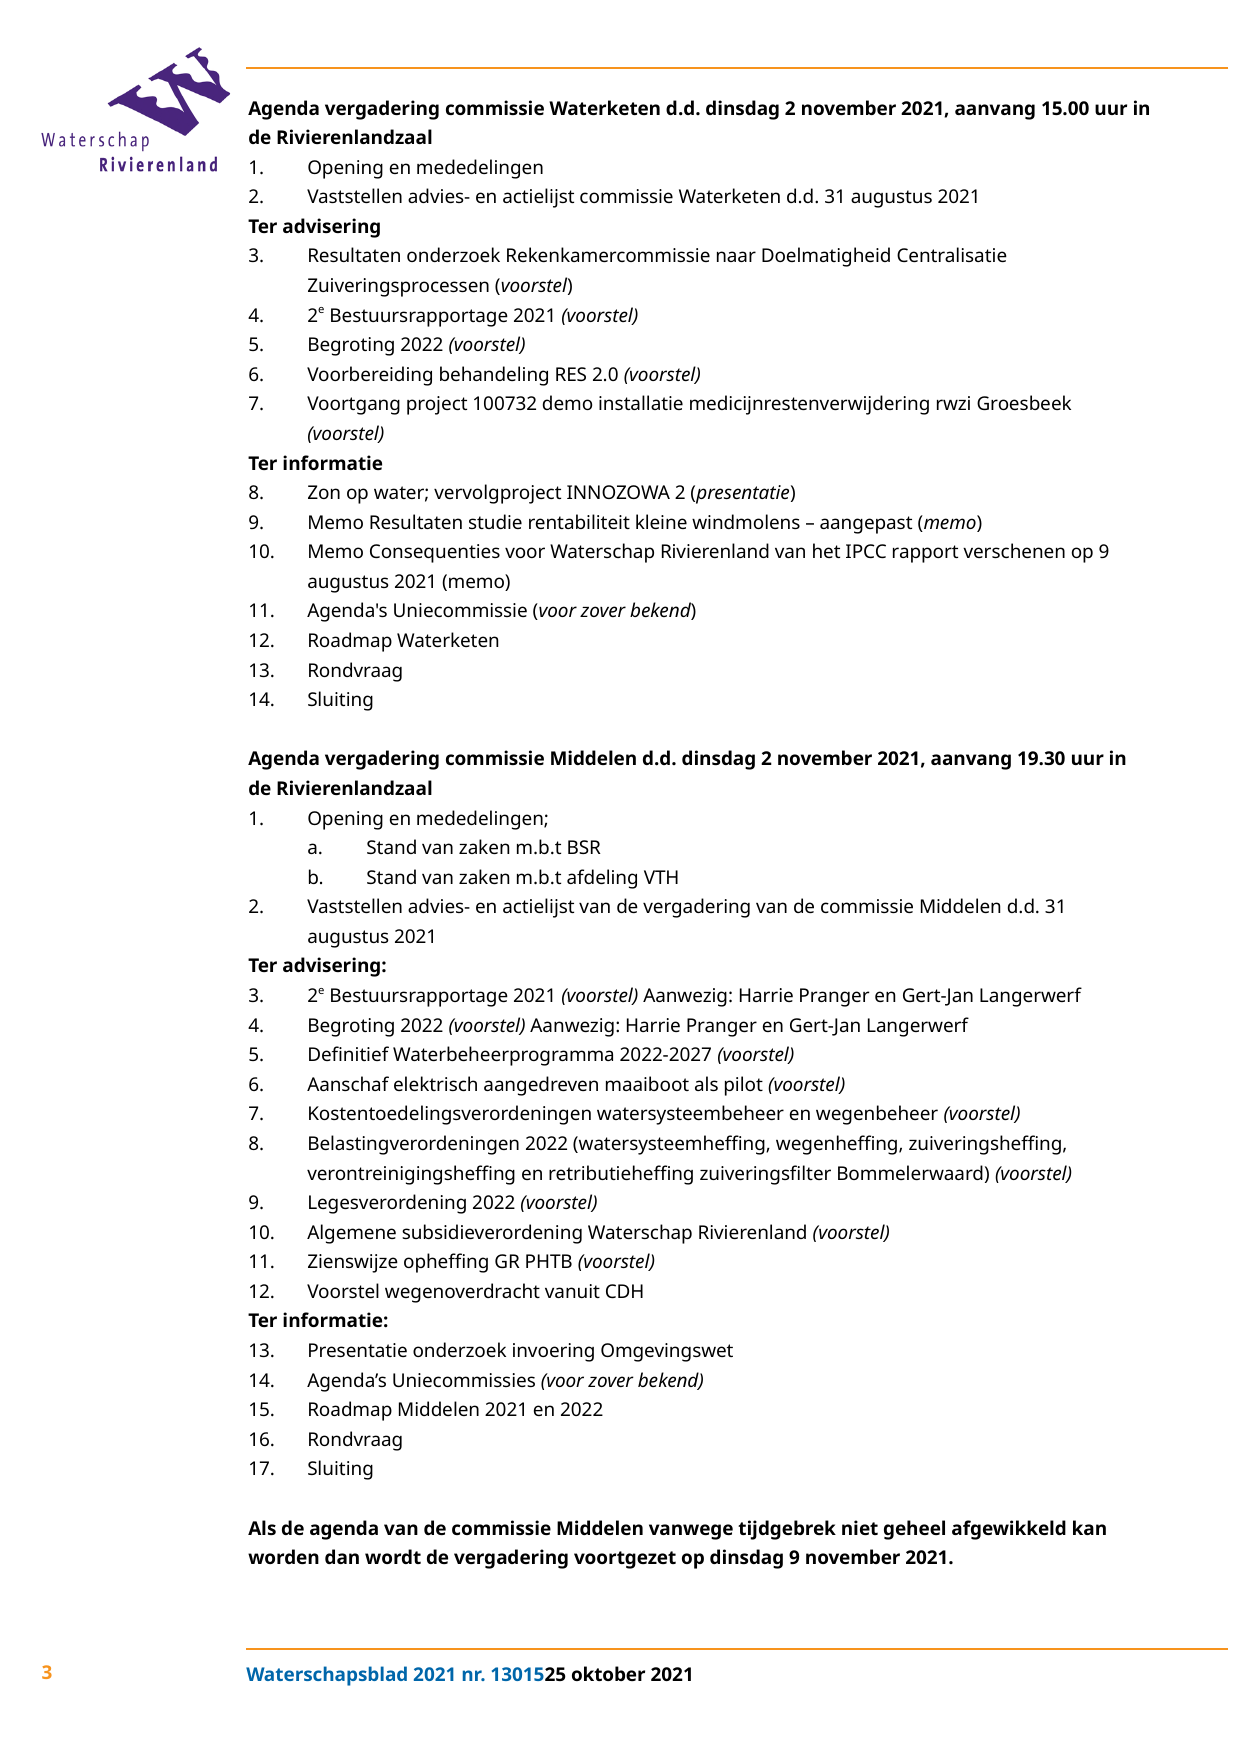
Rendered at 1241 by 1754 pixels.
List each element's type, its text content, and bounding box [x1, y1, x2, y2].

list Kostentoedelingsverordeningen watersysteembeheer en wegenbeheer (voorstel) [248, 1101, 1152, 1126]
list Presentatie onderzoek invoering Omgevingswet [248, 1337, 1152, 1363]
list Resultaten onderzoek Rekenkamercommissie naar Doelmatigheid Centralisatie Zuiveringsprocessen (voorstel) [248, 243, 1152, 298]
list Algemene subsidieverordening Waterschap Rivierenland (voorstel) [248, 1219, 1152, 1245]
list Roadmap Middelen 2021 en 2022 [248, 1396, 1152, 1422]
text Ter advisering: [248, 953, 1152, 978]
text Agenda vergadering commissie Middelen d.d. dinsdag 2 november 2021, aanvang 19.30 uur in de Rivierenlandzaal [248, 746, 1152, 801]
list Begroting 2022 (voorstel) Aanwezig: Harrie Pranger en Gert-Jan Langerwerf [248, 1012, 1152, 1038]
list Opening en mededelingen; [248, 805, 1152, 831]
text Als de agenda van de commissie Middelen vanwege tijdgebrek niet geheel afgewikkeld kan worden dan wordt de vergadering voortgezet op dinsdag 9 november 2021. [248, 1515, 1152, 1570]
list Belastingverordeningen 2022 (watersysteemheffing, wegenheffing, zuiveringsheffing, verontreinigingsheffing en retributieheffing zuiveringsfilter Bommelerwaard) (voorstel) [248, 1130, 1152, 1186]
list 2e Bestuursrapportage 2021 (voorstel) [248, 302, 1152, 328]
list Agenda’s Uniecommissies (voor zover bekend) [248, 1367, 1152, 1393]
text Ter informatie: [248, 1308, 1152, 1333]
list Voorbereiding behandeling RES 2.0 (voorstel) [248, 361, 1152, 387]
list Roadmap Waterketen [248, 627, 1152, 653]
list Memo Resultaten studie rentabiliteit kleine windmolens – aangepast (memo) [248, 509, 1152, 535]
list Agenda's Uniecommissie (voor zover bekend) [248, 598, 1152, 623]
text Ter advisering [248, 213, 1152, 239]
list Vaststellen advies- en actielijst van de vergadering van de commissie Middelen d.d. 31 augustus 2021 [248, 893, 1152, 949]
list Stand van zaken m.b.t afdeling VTH [307, 864, 1152, 890]
list Sluiting [248, 1456, 1152, 1481]
list Rondvraag [248, 1426, 1152, 1452]
list Sluiting [248, 686, 1152, 712]
list Rondvraag [248, 657, 1152, 683]
list Definitief Waterbeheerprogramma 2022-2027 (voorstel) [248, 1041, 1152, 1067]
list Opening en mededelingen [248, 154, 1152, 180]
list Aanschaf elektrisch aangedreven maaiboot als pilot (voorstel) [248, 1071, 1152, 1097]
list Zon op water; vervolgproject INNOZOWA 2 (presentatie) [248, 479, 1152, 505]
list Memo Consequenties voor Waterschap Rivierenland van het IPCC rapport verschenen op 9 augustus 2021 (memo) [248, 538, 1152, 594]
text Ter informatie [248, 450, 1152, 476]
picture [41, 47, 231, 172]
list 2e Bestuursrapportage 2021 (voorstel) Aanwezig: Harrie Pranger en Gert-Jan Langerwerf [248, 982, 1152, 1008]
list Legesverordening 2022 (voorstel) [248, 1189, 1152, 1215]
list Begroting 2022 (voorstel) [248, 331, 1152, 357]
list Voorstel wegenoverdracht vanuit CDH [248, 1278, 1152, 1304]
list Zienswijze opheffing GR PHTB (voorstel) [248, 1248, 1152, 1274]
text Agenda vergadering commissie Waterketen d.d. dinsdag 2 november 2021, aanvang 15.00 uur in de Rivierenlandzaal [248, 95, 1152, 150]
list Stand van zaken m.b.t BSR [307, 834, 1152, 860]
list Voortgang project 100732 demo installatie medicijnrestenverwijdering rwzi Groesbeek (voorstel) [248, 391, 1152, 446]
list Vaststellen advies- en actielijst commissie Waterketen d.d. 31 augustus 2021 [248, 183, 1152, 209]
